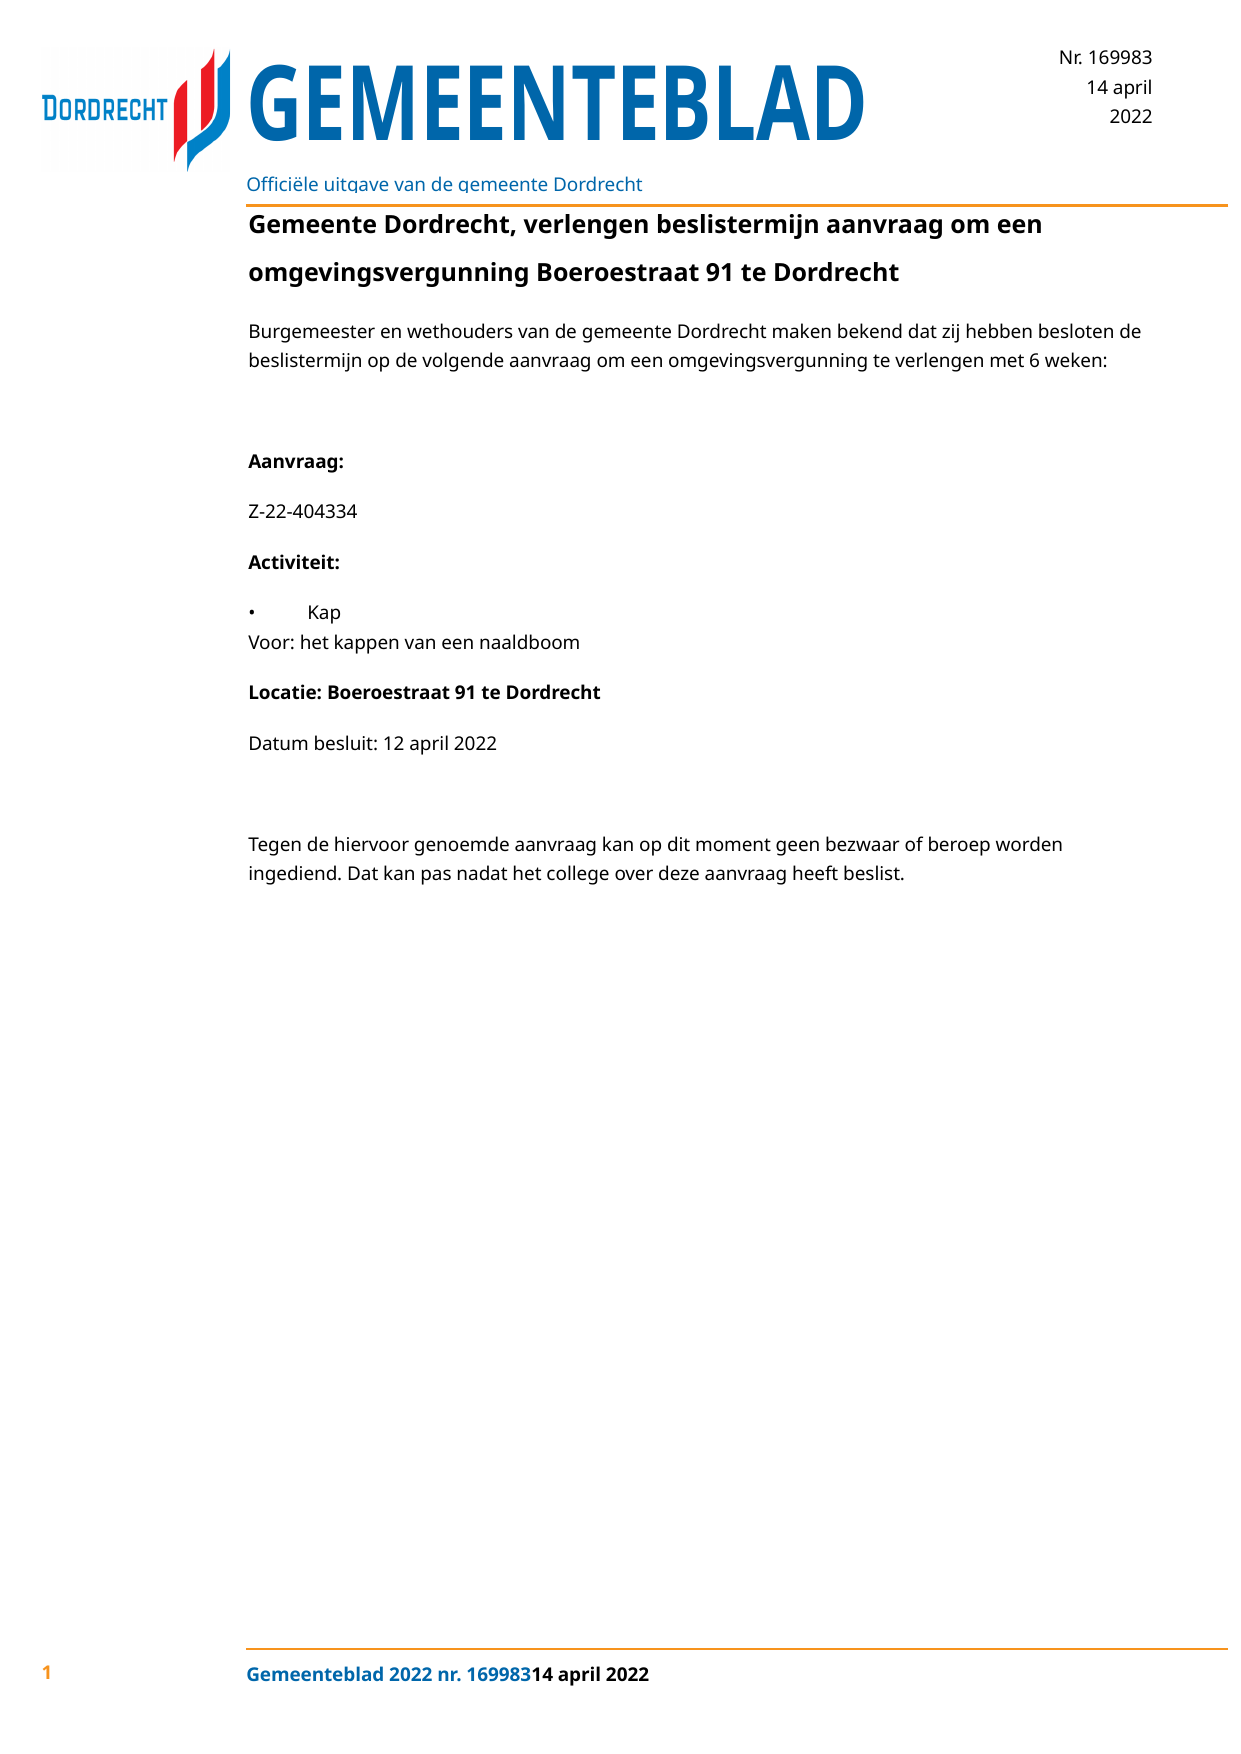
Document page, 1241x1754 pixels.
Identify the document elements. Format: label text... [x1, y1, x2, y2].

text Datum besluit: 12 april 2022 [248, 730, 1152, 756]
text Gemeente Dordrecht, verlengen beslistermijn aanvraag om een omgevingsvergunning Boeroestraat 91 te Dordrecht [248, 207, 1152, 288]
list Kap [248, 599, 1152, 625]
text Burgemeester en wethouders van de gemeente Dordrecht maken bekend dat zij hebben besloten de beslistermijn op de volgende aanvraag om een omgevingsvergunning te verlengen met 6 weken: [248, 318, 1152, 373]
text Voor: het kappen van een naaldboom [248, 629, 1152, 655]
text Activiteit: [248, 549, 1152, 575]
text Tegen de hiervoor genoemde aanvraag kan op dit moment geen bezwaar of beroep worden ingediend. Dat kan pas nadat het college over deze aanvraag heeft beslist. [248, 831, 1152, 886]
text Z-22-404334 [248, 499, 1152, 524]
text Locatie: Boeroestraat 91 te Dordrecht [248, 679, 1152, 705]
picture [41, 47, 231, 172]
text Aanvraag: [248, 448, 1152, 474]
